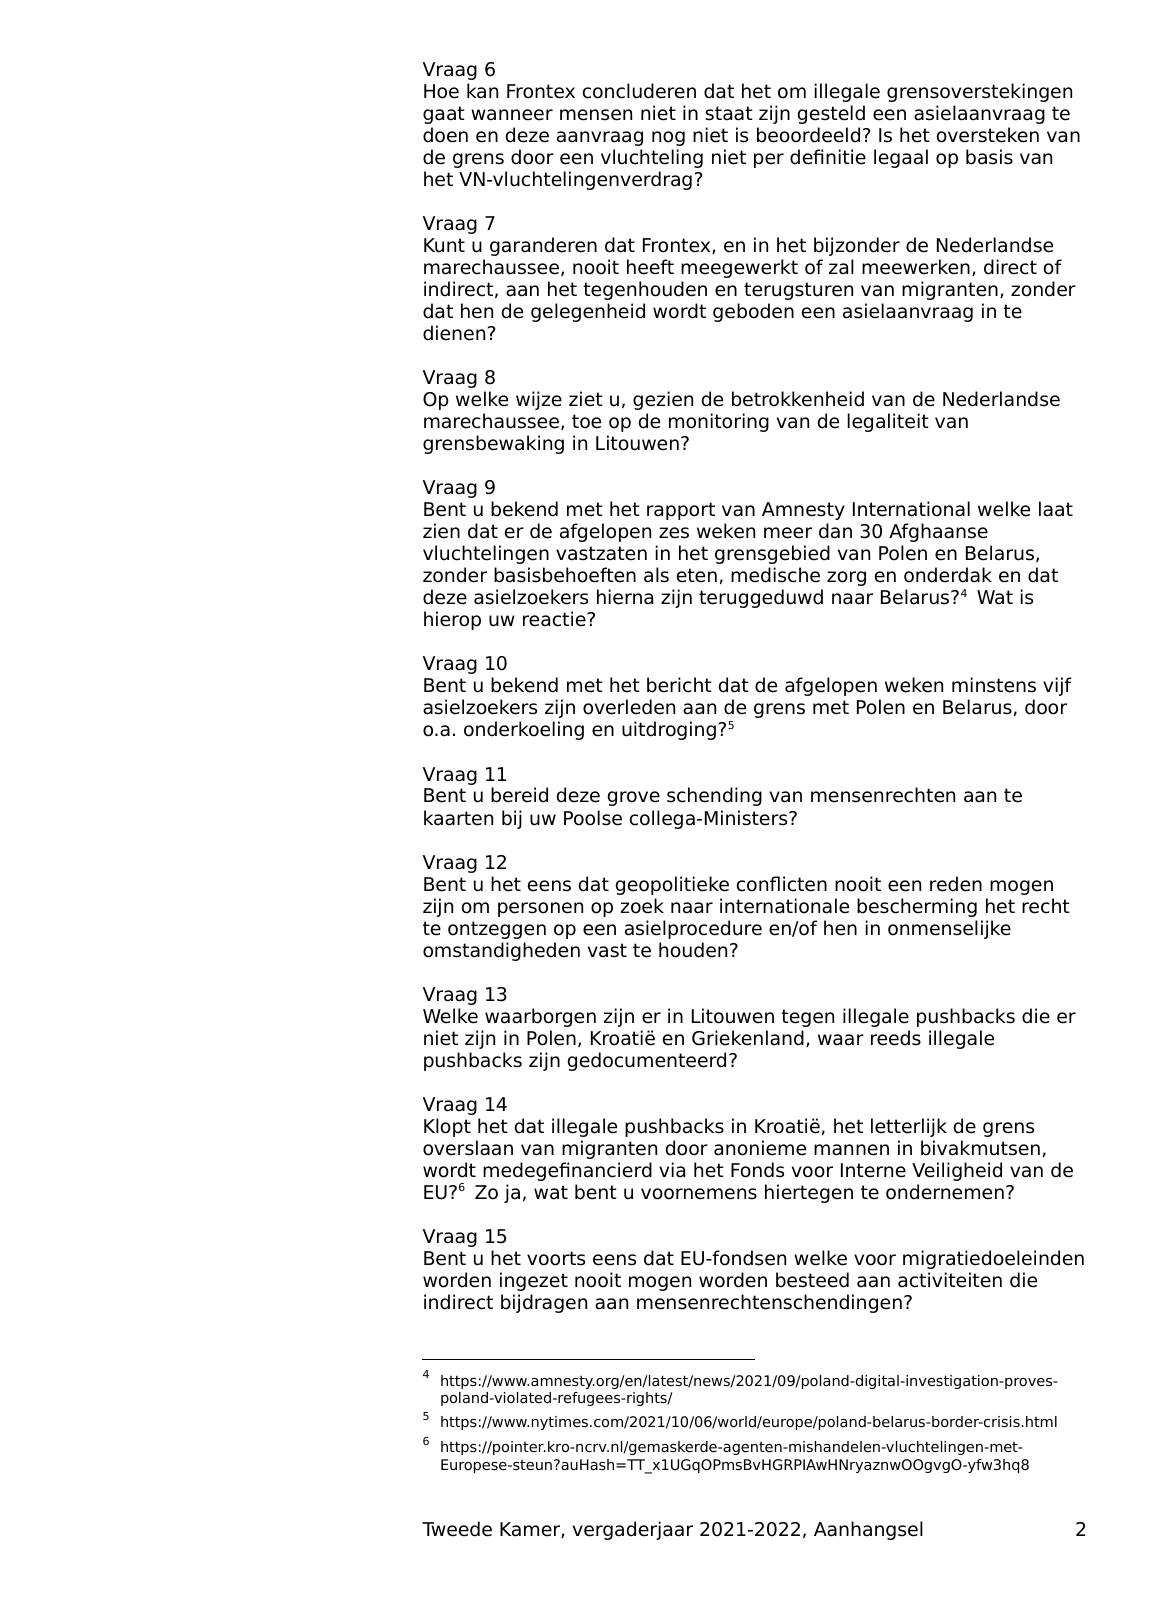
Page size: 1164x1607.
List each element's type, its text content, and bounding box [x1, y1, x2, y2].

text Welke waarborgen zijn er in Litouwen tegen illegale pushbacks die er niet zijn in Polen, Kroatië en Griekenland, waar reeds illegale pushbacks zijn gedocumenteerd? [422, 1006, 1087, 1072]
text Kunt u garanderen dat Frontex, en in het bijzonder de Nederlandse marechaussee, nooit heeft meegewerkt of zal meewerken, direct of indirect, aan het tegenhouden en terugsturen van migranten, zonder dat hen de gelegenheid wordt geboden een asielaanvraag in te dienen? [422, 235, 1087, 345]
text Vraag 6 [422, 59, 1087, 81]
text Vraag 14 [422, 1094, 1087, 1116]
text Klopt het dat illegale pushbacks in Kroatië, het letterlijk de grens overslaan van migranten door anonieme mannen in bivakmutsen, wordt medegefinancierd via het Fonds voor Interne Veiligheid van de EU? Zo ja, wat bent u voornemens hiertegen te ondernemen? [422, 1116, 1087, 1204]
text Bent u bekend met het rapport van Amnesty International welke laat zien dat er de afgelopen zes weken meer dan 30 Afghaanse vluchtelingen vastzaten in het grensgebied van Polen en Belarus, zonder basisbehoeften als eten, medische zorg en onderdak en dat deze asielzoekers hierna zijn teruggeduwd naar Belarus? Wat is hierop uw reactie? [422, 499, 1087, 631]
text Hoe kan Frontex concluderen dat het om illegale grensoverstekingen gaat wanneer mensen niet in staat zijn gesteld een asielaanvraag te doen en deze aanvraag nog niet is beoordeeld? Is het oversteken van de grens door een vluchteling niet per definitie legaal op basis van het VN-vluchtelingenverdrag? [422, 81, 1087, 191]
text Bent u bereid deze grove schending van mensenrechten aan te kaarten bij uw Poolse collega-Ministers? [422, 785, 1087, 829]
text https://www.nytimes.com/2021/10/06/world/europe/poland-belarus-border-crisis.html [422, 1410, 1087, 1432]
text Bent u het voorts eens dat EU-fondsen welke voor migratiedoeleinden worden ingezet nooit mogen worden besteed aan activiteiten die indirect bijdragen aan mensenrechtenschendingen? [422, 1248, 1087, 1314]
text https://www.amnesty.org/en/latest/news/2021/09/poland-digital-investigation-proves-poland-violated-refugees-rights/ [422, 1368, 1087, 1407]
text Bent u het eens dat geopolitieke conflicten nooit een reden mogen zijn om personen op zoek naar internationale bescherming het recht te ontzeggen op een asielprocedure en/of hen in onmenselijke omstandigheden vast te houden? [422, 873, 1087, 961]
text Vraag 10 [422, 653, 1087, 675]
text Op welke wijze ziet u, gezien de betrokkenheid van de Nederlandse marechaussee, toe op de monitoring van de legaliteit van grensbewaking in Litouwen? [422, 389, 1087, 455]
text Vraag 8 [422, 367, 1087, 389]
text Vraag 13 [422, 984, 1087, 1006]
text Vraag 15 [422, 1226, 1087, 1248]
text Bent u bekend met het bericht dat de afgelopen weken minstens vijf asielzoekers zijn overleden aan de grens met Polen en Belarus, door o.a. onderkoeling en uitdroging? [422, 675, 1087, 741]
text Vraag 11 [422, 763, 1087, 785]
text Vraag 9 [422, 477, 1087, 499]
text Vraag 7 [422, 213, 1087, 235]
text Vraag 12 [422, 852, 1087, 873]
text https://pointer.kro-ncrv.nl/gemaskerde-agenten-mishandelen-vluchtelingen-met-Europese-steun?auHash=TT_x1UGqOPmsBvHGRPIAwHNryaznwOOgvgO-yfw3hq8 [422, 1435, 1087, 1474]
